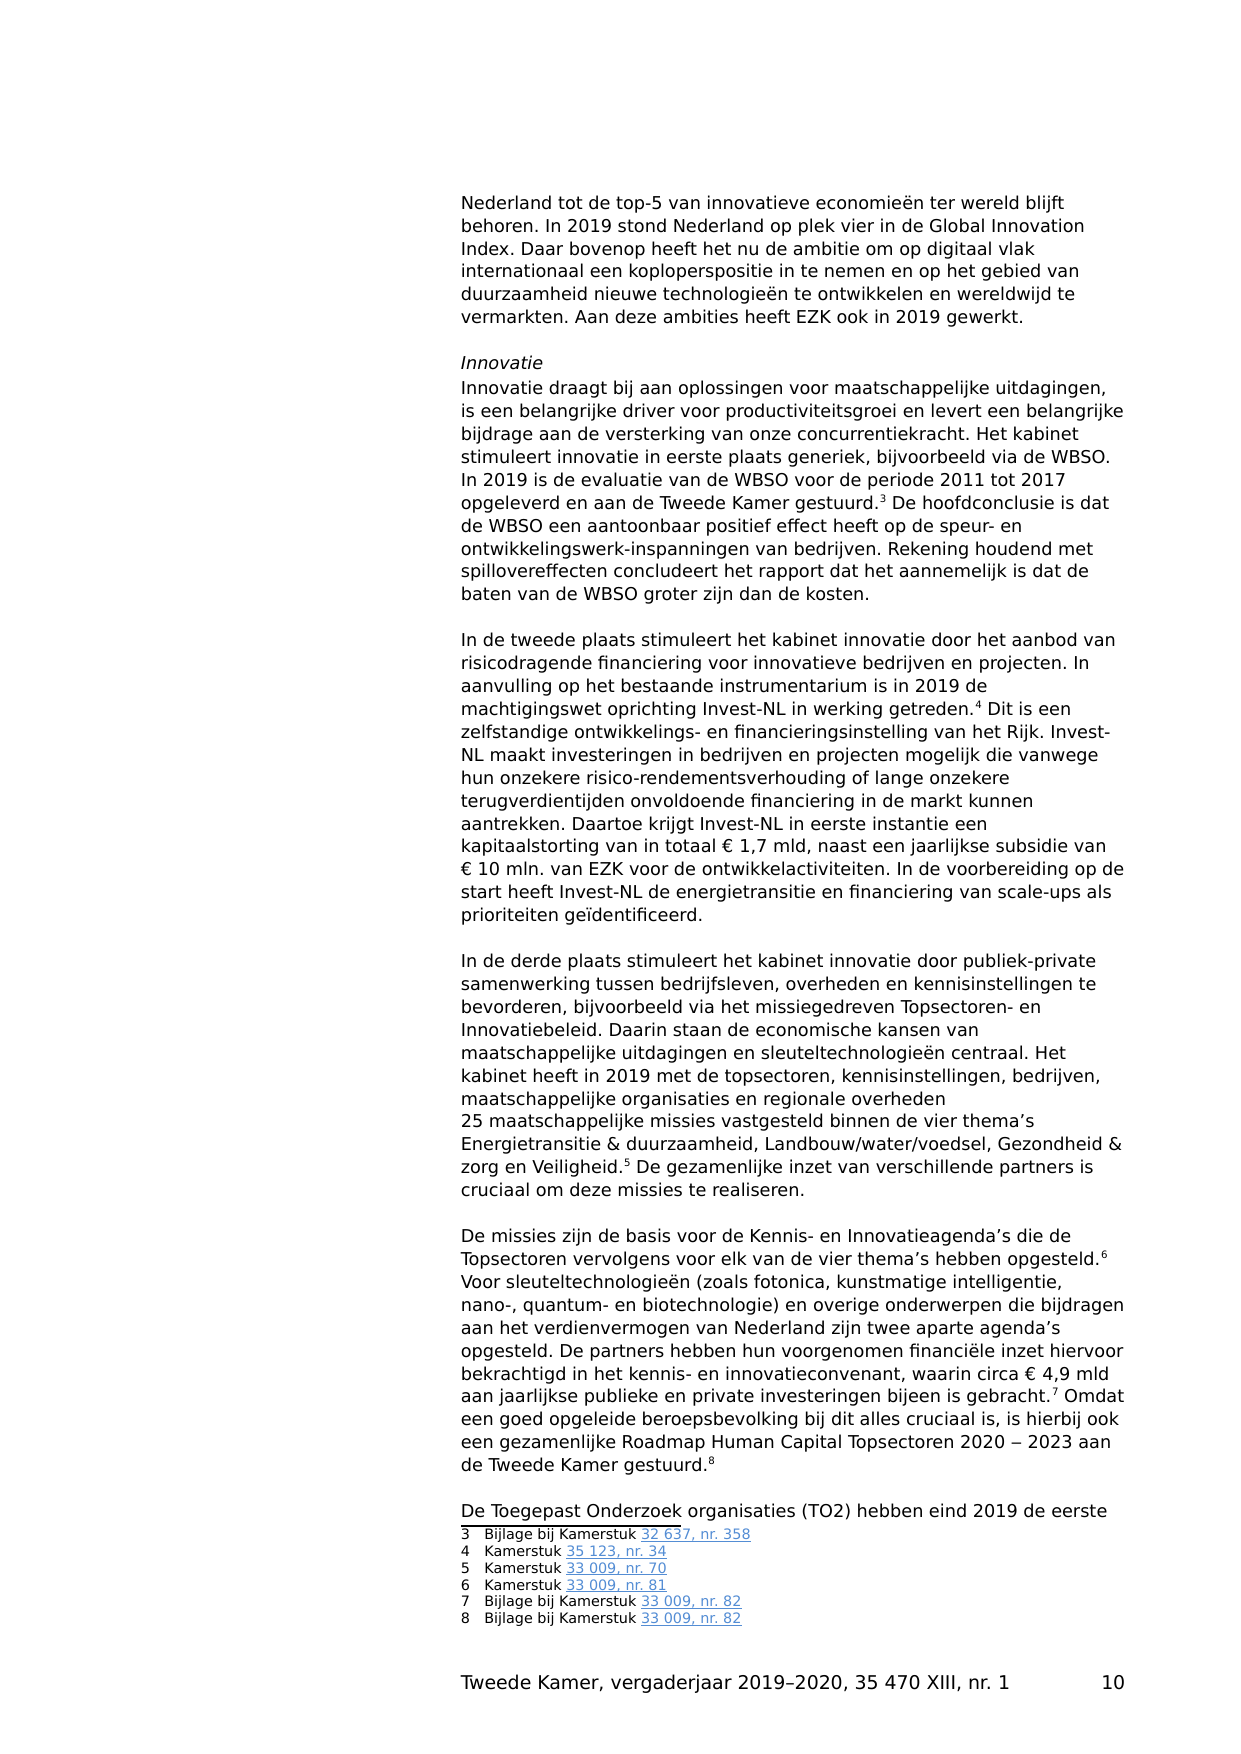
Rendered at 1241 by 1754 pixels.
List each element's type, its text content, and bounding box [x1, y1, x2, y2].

text De Toegepast Onderzoek organisaties (TO2) hebben eind 2019 de eerste [461, 1499, 1125, 1522]
text __Bijlage bij Kamerstuk 32 637, nr. 358 [461, 1526, 1125, 1543]
text __Kamerstuk 33 009, nr. 70 [461, 1560, 1125, 1577]
text __Bijlage bij Kamerstuk 33 009, nr. 82 [461, 1593, 1125, 1610]
text De missies zijn de basis voor de Kennis- en Innovatieagenda’s die de Topsectoren vervolgens voor elk van de vier thema’s hebben opgesteld. Voor sleuteltechnologieën (zoals fotonica, kunstmatige intelligentie, nano-, quantum- en biotechnologie) en overige onderwerpen die bijdragen aan het verdienvermogen van Nederland zijn twee aparte agenda’s opgesteld. De partners hebben hun voorgenomen financiële inzet hiervoor bekrachtigd in het kennis- en innovatieconvenant, waarin circa € 4,9 mld aan jaarlijkse publieke en private investeringen bijeen is gebracht. Omdat een goed opgeleide beroepsbevolking bij dit alles cruciaal is, is hierbij ook een gezamenlijke Roadmap Human Capital Topsectoren 2020 ‒ 2023 aan de Tweede Kamer gestuurd. [461, 1224, 1125, 1476]
text __Kamerstuk 35 123, nr. 34 [461, 1543, 1125, 1560]
text __Kamerstuk 33 009, nr. 81 [461, 1577, 1125, 1593]
text Innovatie draagt bij aan oplossingen voor maatschappelijke uitdagingen, is een belangrijke driver voor productiviteitsgroei en levert een belangrijke bijdrage aan de versterking van onze concurrentiekracht. Het kabinet stimuleert innovatie in eerste plaats generiek, bijvoorbeeld via de WBSO. In 2019 is de evaluatie van de WBSO voor de periode 2011 tot 2017 opgeleverd en aan de Tweede Kamer gestuurd. De hoofdconclusie is dat de WBSO een aantoonbaar positief effect heeft op de speur- en ontwikkelingswerk-inspanningen van bedrijven. Rekening houdend met spillovereffecten concludeert het rapport dat het aannemelijk is dat de baten van de WBSO groter zijn dan de kosten. [461, 376, 1125, 605]
text In de tweede plaats stimuleert het kabinet innovatie door het aanbod van risicodragende financiering voor innovatieve bedrijven en projecten. In aanvulling op het bestaande instrumentarium is in 2019 de machtigingswet oprichting Invest-NL in werking getreden. Dit is een zelfstandige ontwikkelings- en financieringsinstelling van het Rijk. Invest-NL maakt investeringen in bedrijven en projecten mogelijk die vanwege hun onzekere risico-rendementsverhouding of lange onzekere terugverdientijden onvoldoende financiering in de markt kunnen aantrekken. Daartoe krijgt Invest-NL in eerste instantie een kapitaalstorting van in totaal € 1,7 mld, naast een jaarlijkse subsidie van € 10 mln. van EZK voor de ontwikkelactiviteiten. In de voorbereiding op de start heeft Invest-NL de energietransitie en financiering van scale-ups als prioriteiten geïdentificeerd. [461, 628, 1125, 926]
text Innovatie [461, 351, 1125, 374]
text In de derde plaats stimuleert het kabinet innovatie door publiek-private samenwerking tussen bedrijfsleven, overheden en kennisinstellingen te bevorderen, bijvoorbeeld via het missiegedreven Topsectoren- en Innovatiebeleid. Daarin staan de economische kansen van maatschappelijke uitdagingen en sleuteltechnologieën centraal. Het kabinet heeft in 2019 met de topsectoren, kennisinstellingen, bedrijven, maatschappelijke organisaties en regionale overheden 25 maatschappelijke missies vastgesteld binnen de vier thema’s Energietransitie & duurzaamheid, Landbouw/water/voedsel, Gezondheid & zorg en Veiligheid. De gezamenlijke inzet van verschillende partners is cruciaal om deze missies te realiseren. [461, 949, 1125, 1201]
text __Bijlage bij Kamerstuk 33 009, nr. 82 [461, 1610, 1125, 1627]
text Nederland tot de top-5 van innovatieve economieën ter wereld blijft behoren. In 2019 stond Nederland op plek vier in de Global Innovation Index. Daar bovenop heeft het nu de ambitie om op digitaal vlak internationaal een koploperspositie in te nemen en op het gebied van duurzaamheid nieuwe technologieën te ontwikkelen en wereldwijd te vermarkten. Aan deze ambities heeft EZK ook in 2019 gewerkt. [461, 191, 1125, 328]
